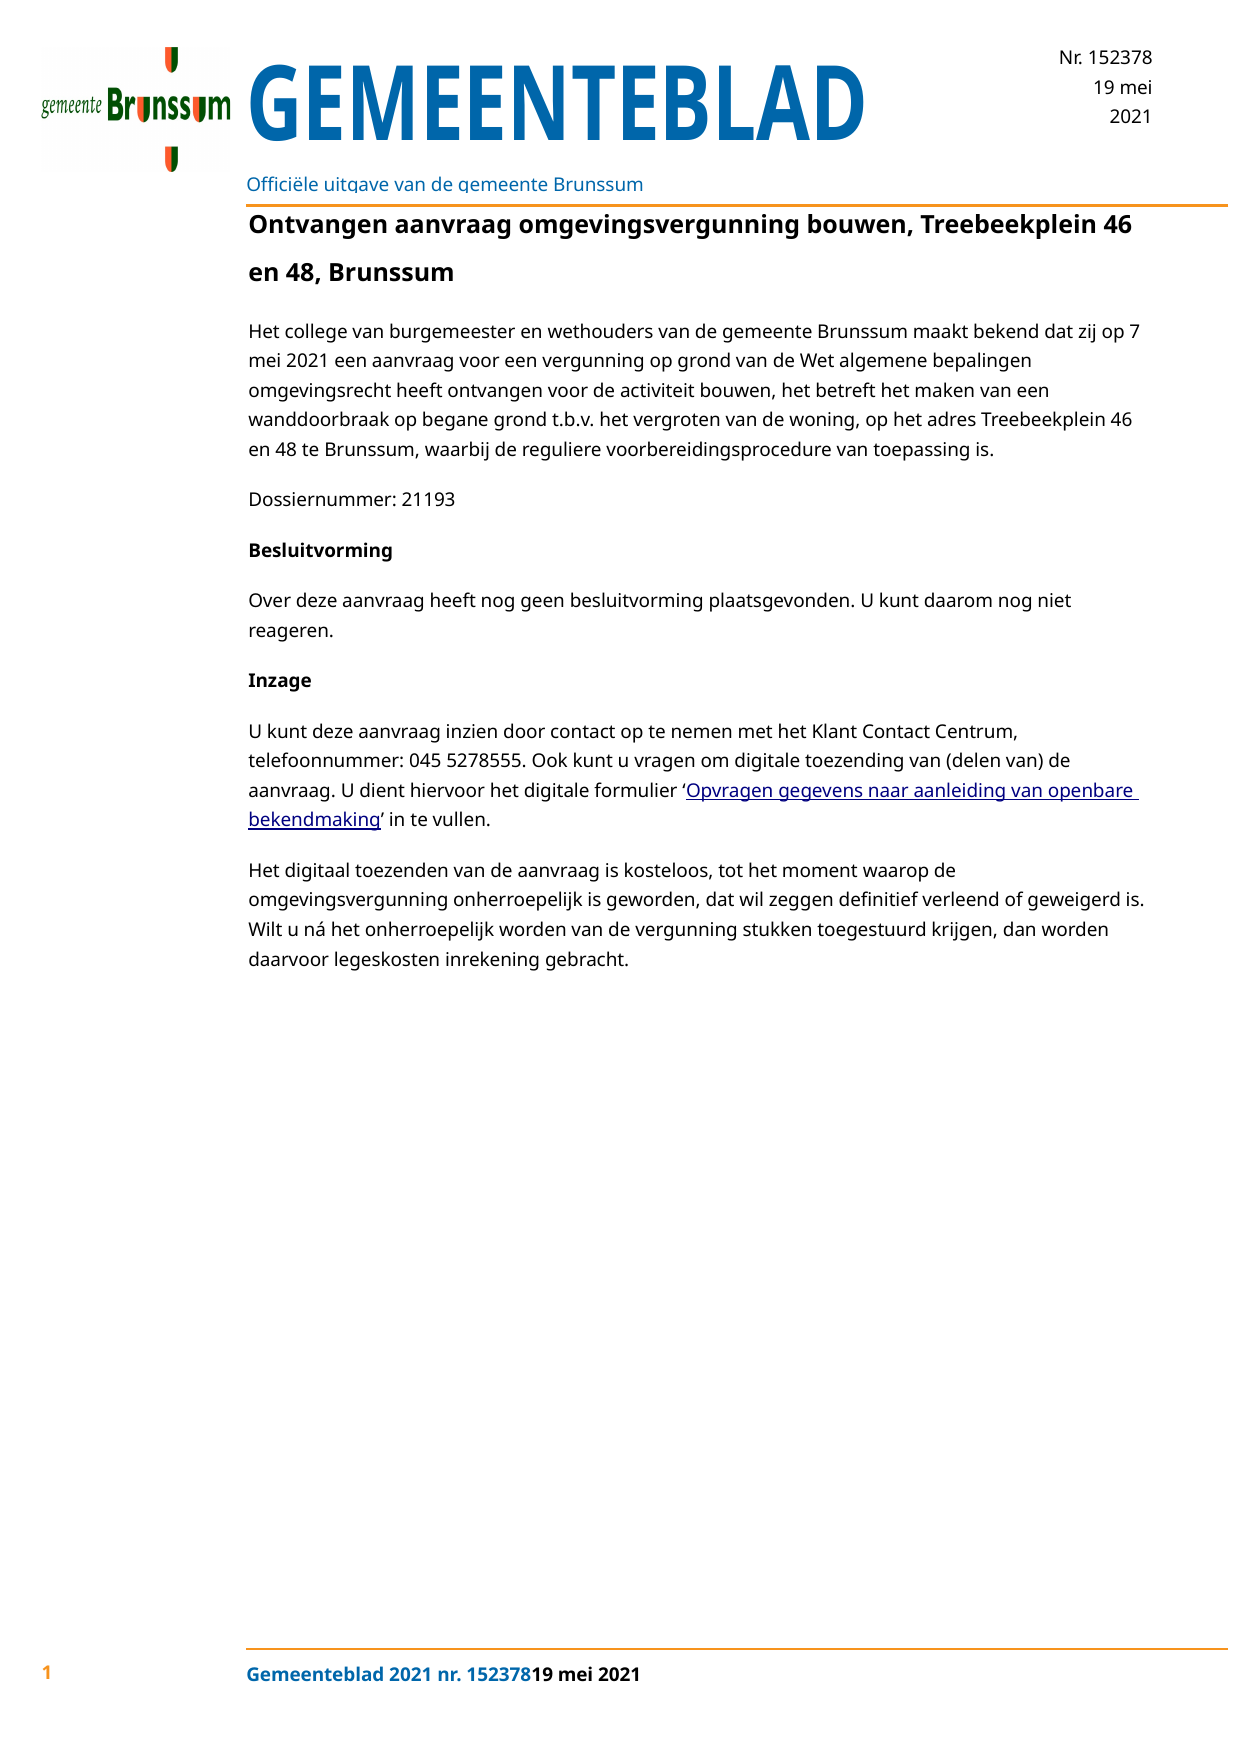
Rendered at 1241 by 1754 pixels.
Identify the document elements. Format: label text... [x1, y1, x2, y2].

text Over deze aanvraag heeft nog geen besluitvorming plaatsgevonden. U kunt daarom nog niet reageren. [248, 587, 1152, 643]
picture [41, 47, 231, 172]
text Het college van burgemeester en wethouders van de gemeente Brunssum maakt bekend dat zij op 7 mei 2021 een aanvraag voor een vergunning op grond van de Wet algemene bepalingen omgevingsrecht heeft ontvangen voor de activiteit bouwen, het betreft het maken van een wanddoorbraak op begane grond t.b.v. het vergroten van de woning, op het adres Treebeekplein 46 en 48 te Brunssum, waarbij de reguliere voorbereidingsprocedure van toepassing is. [248, 318, 1152, 462]
text Ontvangen aanvraag omgevingsvergunning bouwen, Treebeekplein 46 en 48, Brunssum [248, 207, 1152, 288]
text Inzage [248, 667, 1152, 693]
text Dossiernummer: 21193 [248, 487, 1152, 512]
text U kunt deze aanvraag inzien door contact op te nemen met het Klant Contact Centrum, telefoonnummer: 045 5278555. Ook kunt u vragen om digitale toezending van (delen van) de aanvraag. U dient hiervoor het digitale formulier ‘Opvragen gegevens naar aanleiding van openbare bekendmaking’ in te vullen. [248, 718, 1152, 832]
text Het digitaal toezenden van de aanvraag is kosteloos, tot het moment waarop de omgevingsvergunning onherroepelijk is geworden, dat wil zeggen definitief verleend of geweigerd is. Wilt u ná het onherroepelijk worden van de vergunning stukken toegestuurd krijgen, dan worden daarvoor legeskosten inrekening gebracht. [248, 857, 1152, 972]
text Besluitvorming [248, 537, 1152, 563]
